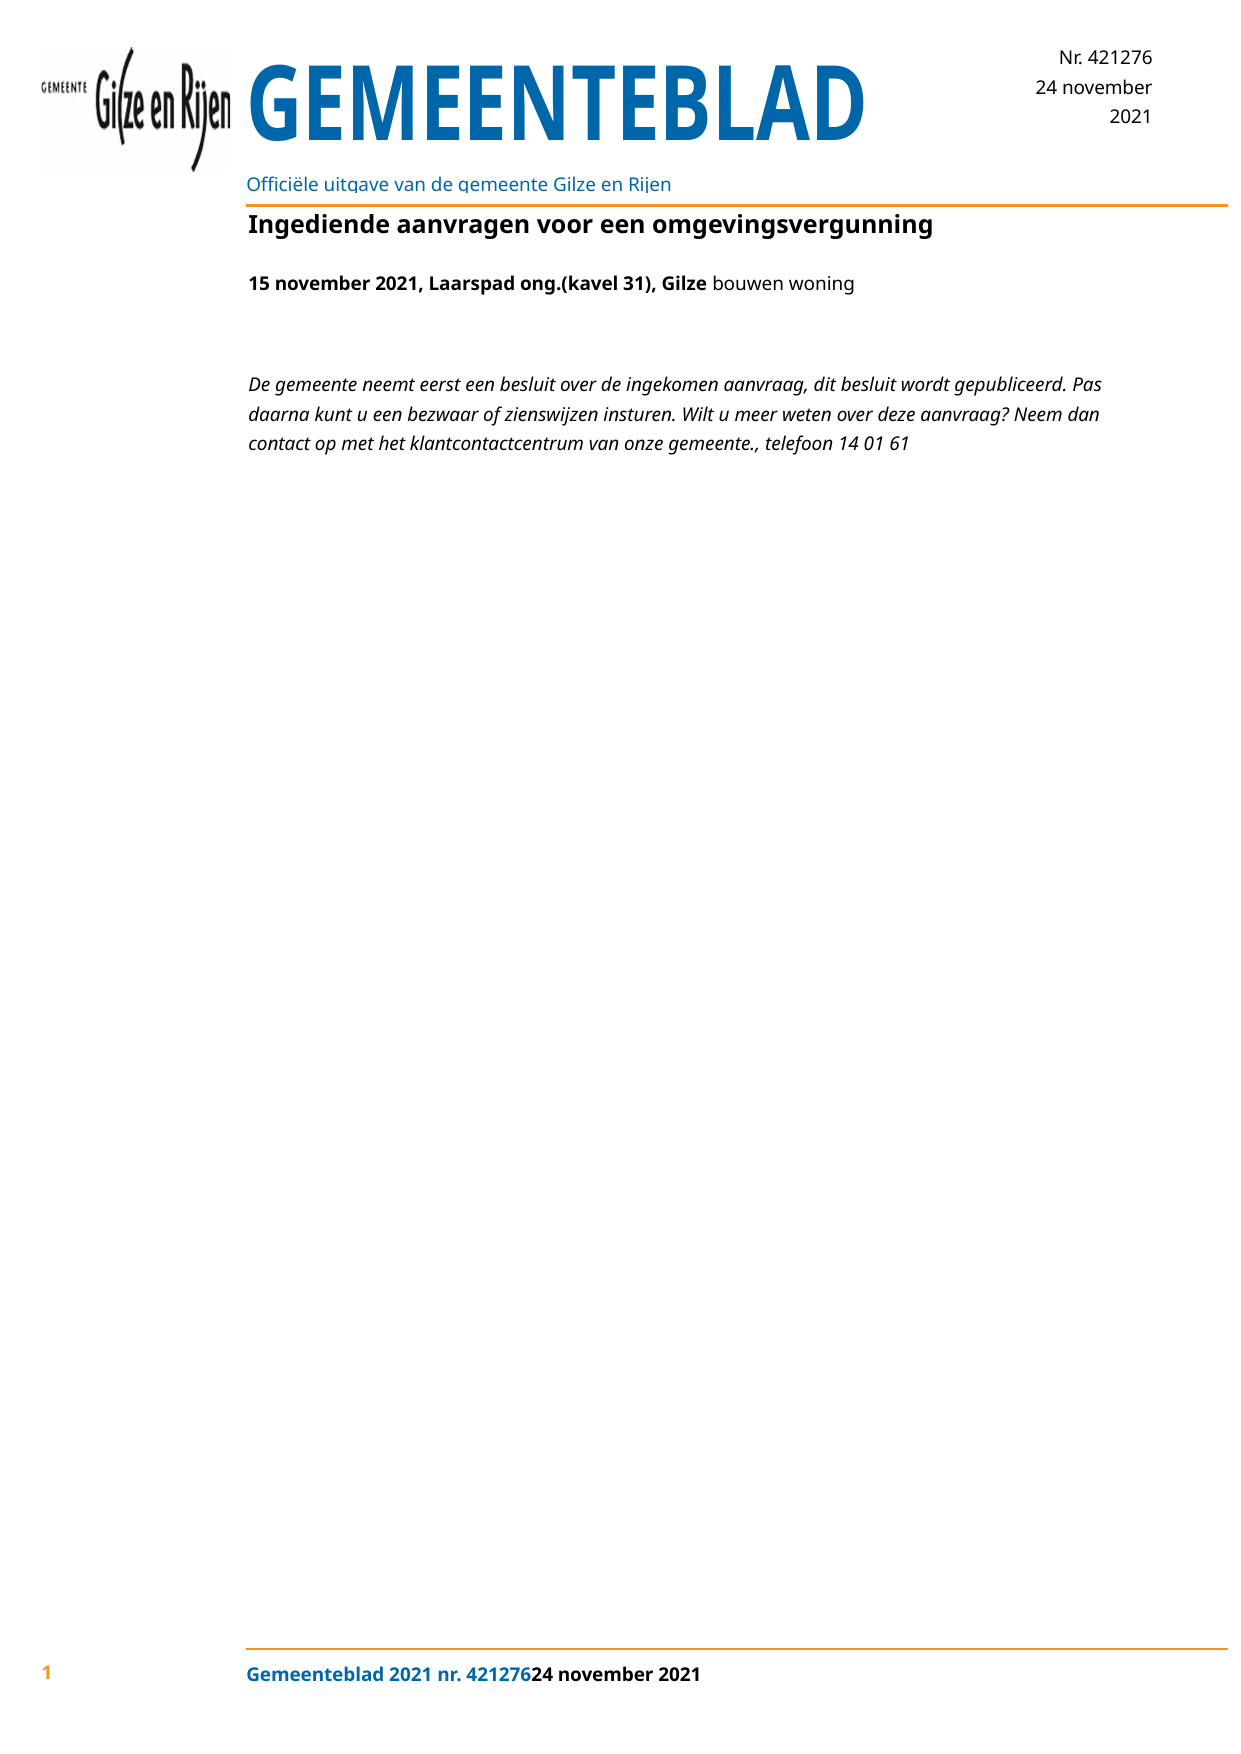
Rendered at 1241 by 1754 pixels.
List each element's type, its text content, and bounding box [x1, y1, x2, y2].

picture [41, 47, 231, 172]
text Ingediende aanvragen voor een omgevingsvergunning [248, 207, 1152, 241]
text De gemeente neemt eerst een besluit over de ingekomen aanvraag, dit besluit wordt gepubliceerd. Pas daarna kunt u een bezwaar of zienswijzen insturen. Wilt u meer weten over deze aanvraag? Neem dan contact op met het klantcontactcentrum van onze gemeente., telefoon 14 01 61 [248, 371, 1152, 456]
text 15 november 2021, Laarspad ong.(kavel 31), Gilze bouwen woning [248, 270, 1152, 296]
